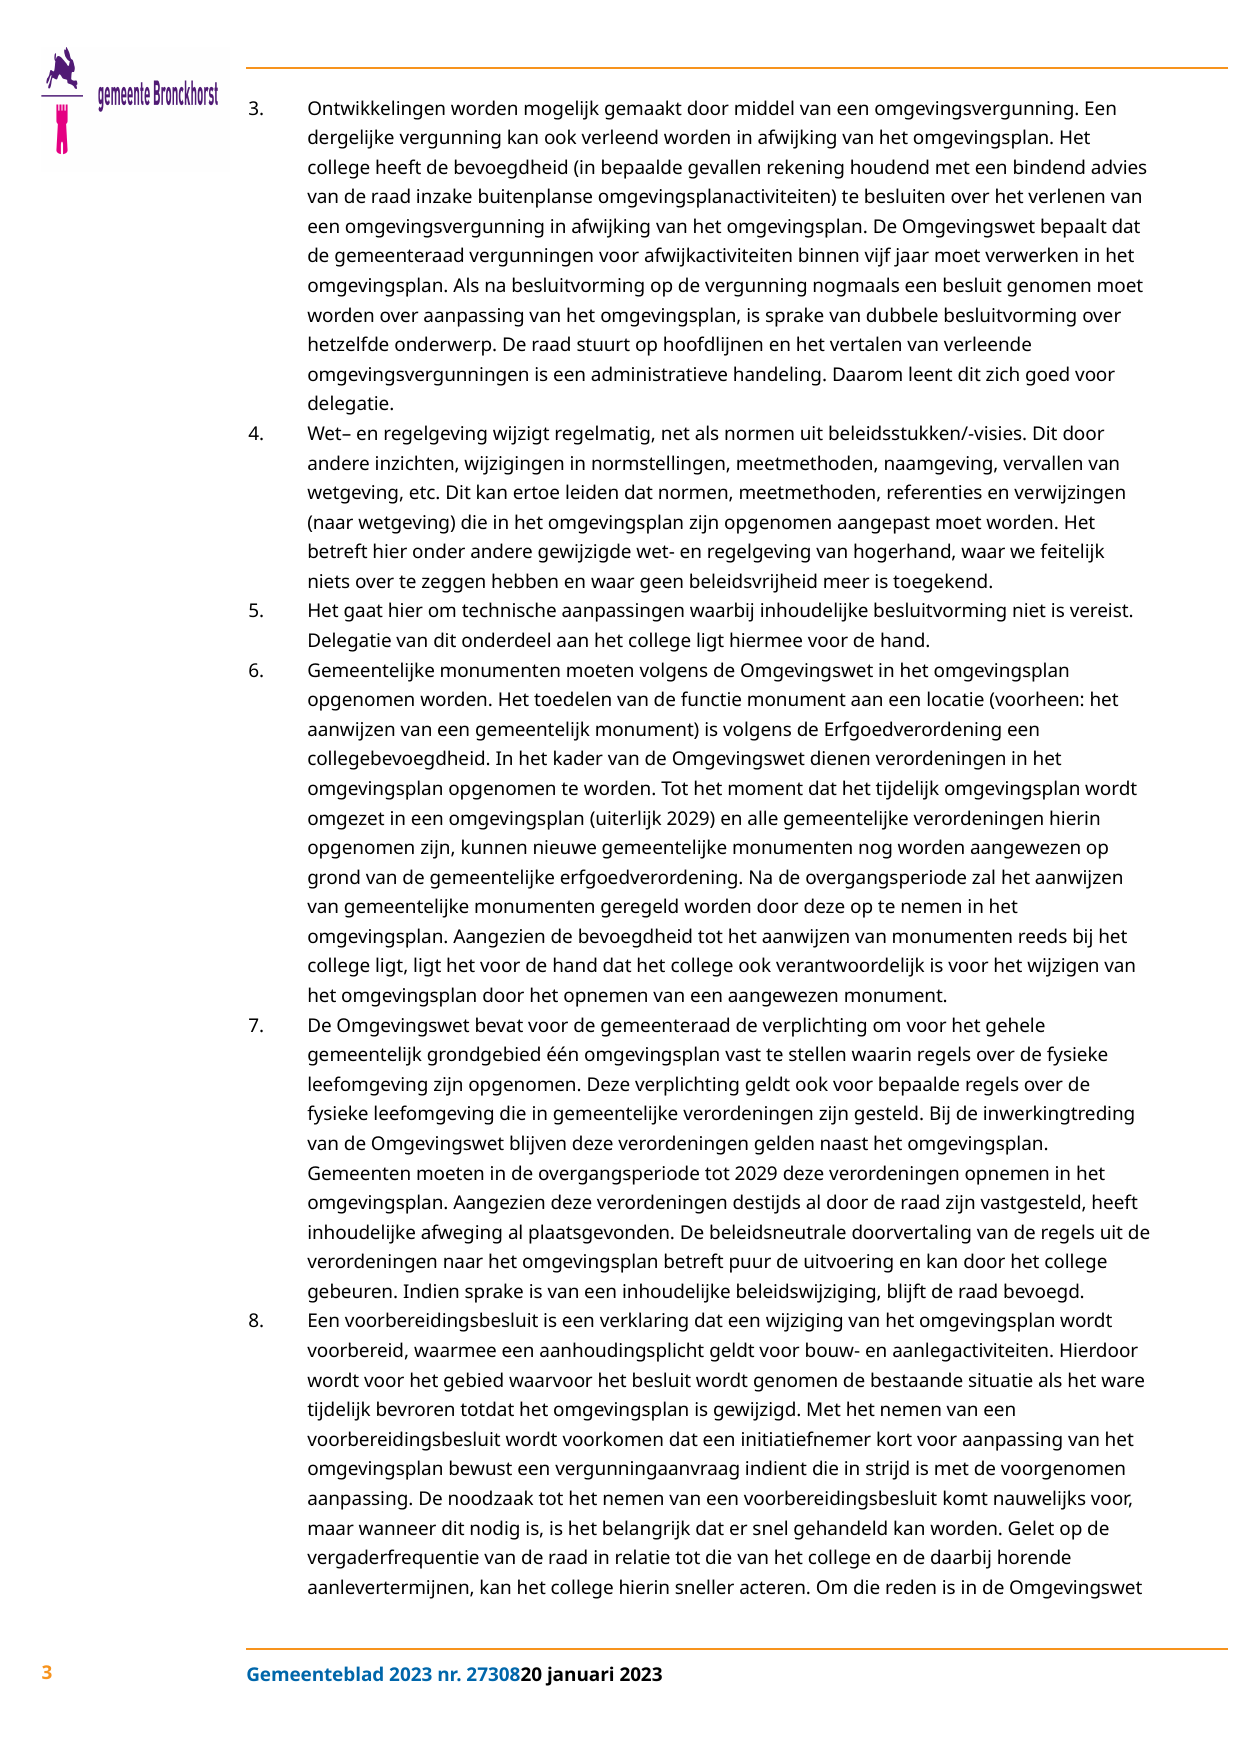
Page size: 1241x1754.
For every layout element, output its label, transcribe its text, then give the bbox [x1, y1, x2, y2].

list Het gaat hier om technische aanpassingen waarbij inhoudelijke besluitvorming niet is vereist. Delegatie van dit onderdeel aan het college ligt hiermee voor de hand. [248, 598, 1152, 653]
list Wet– en regelgeving wijzigt regelmatig, net als normen uit beleidsstukken/-visies. Dit door andere inzichten, wijzigingen in normstellingen, meetmethoden, naamgeving, vervallen van wetgeving, etc. Dit kan ertoe leiden dat normen, meetmethoden, referenties en verwijzingen (naar wetgeving) die in het omgevingsplan zijn opgenomen aangepast moet worden. Het betreft hier onder andere gewijzigde wet- en regelgeving van hogerhand, waar we feitelijk niets over te zeggen hebben en waar geen beleidsvrijheid meer is toegekend. [248, 420, 1152, 594]
picture [41, 47, 231, 172]
list De Omgevingswet bevat voor de gemeenteraad de verplichting om voor het gehele gemeentelijk grondgebied één omgevingsplan vast te stellen waarin regels over de fysieke leefomgeving zijn opgenomen. Deze verplichting geldt ook voor bepaalde regels over de fysieke leefomgeving die in gemeentelijke verordeningen zijn gesteld. Bij de inwerkingtreding van de Omgevingswet blijven deze verordeningen gelden naast het omgevingsplan. Gemeenten moeten in de overgangsperiode tot 2029 deze verordeningen opnemen in het omgevingsplan. Aangezien deze verordeningen destijds al door de raad zijn vastgesteld, heeft inhoudelijke afweging al plaatsgevonden. De beleidsneutrale doorvertaling van de regels uit de verordeningen naar het omgevingsplan betreft puur de uitvoering en kan door het college gebeuren. Indien sprake is van een inhoudelijke beleidswijziging, blijft de raad bevoegd. [248, 1012, 1152, 1304]
list Een voorbereidingsbesluit is een verklaring dat een wijziging van het omgevingsplan wordt voorbereid, waarmee een aanhoudingsplicht geldt voor bouw- en aanlegactiviteiten. Hierdoor wordt voor het gebied waarvoor het besluit wordt genomen de bestaande situatie als het ware tijdelijk bevroren totdat het omgevingsplan is gewijzigd. Met het nemen van een voorbereidingsbesluit wordt voorkomen dat een initiatiefnemer kort voor aanpassing van het omgevingsplan bewust een vergunningaanvraag indient die in strijd is met de voorgenomen aanpassing. De noodzaak tot het nemen van een voorbereidingsbesluit komt nauwelijks voor, maar wanneer dit nodig is, is het belangrijk dat er snel gehandeld kan worden. Gelet op de vergaderfrequentie van de raad in relatie tot die van het college en de daarbij horende aanlevertermijnen, kan het college hierin sneller acteren. Om die reden is in de Omgevingswet [248, 1308, 1152, 1600]
list Ontwikkelingen worden mogelijk gemaakt door middel van een omgevingsvergunning. Een dergelijke vergunning kan ook verleend worden in afwijking van het omgevingsplan. Het college heeft de bevoegdheid (in bepaalde gevallen rekening houdend met een bindend advies van de raad inzake buitenplanse omgevingsplanactiviteiten) te besluiten over het verlenen van een omgevingsvergunning in afwijking van het omgevingsplan. De Omgevingswet bepaalt dat de gemeenteraad vergunningen voor afwijkactiviteiten binnen vijf jaar moet verwerken in het omgevingsplan. Als na besluitvorming op de vergunning nogmaals een besluit genomen moet worden over aanpassing van het omgevingsplan, is sprake van dubbele besluitvorming over hetzelfde onderwerp. De raad stuurt op hoofdlijnen en het vertalen van verleende omgevingsvergunningen is een administratieve handeling. Daarom leent dit zich goed voor delegatie. [248, 95, 1152, 416]
list Gemeentelijke monumenten moeten volgens de Omgevingswet in het omgevingsplan opgenomen worden. Het toedelen van de functie monument aan een locatie (voorheen: het aanwijzen van een gemeentelijk monument) is volgens de Erfgoedverordening een collegebevoegdheid. In het kader van de Omgevingswet dienen verordeningen in het omgevingsplan opgenomen te worden. Tot het moment dat het tijdelijk omgevingsplan wordt omgezet in een omgevingsplan (uiterlijk 2029) en alle gemeentelijke verordeningen hierin opgenomen zijn, kunnen nieuwe gemeentelijke monumenten nog worden aangewezen op grond van de gemeentelijke erfgoedverordening. Na de overgangsperiode zal het aanwijzen van gemeentelijke monumenten geregeld worden door deze op te nemen in het omgevingsplan. Aangezien de bevoegdheid tot het aanwijzen van monumenten reeds bij het college ligt, ligt het voor de hand dat het college ook verantwoordelijk is voor het wijzigen van het omgevingsplan door het opnemen van een aangewezen monument. [248, 657, 1152, 1008]
